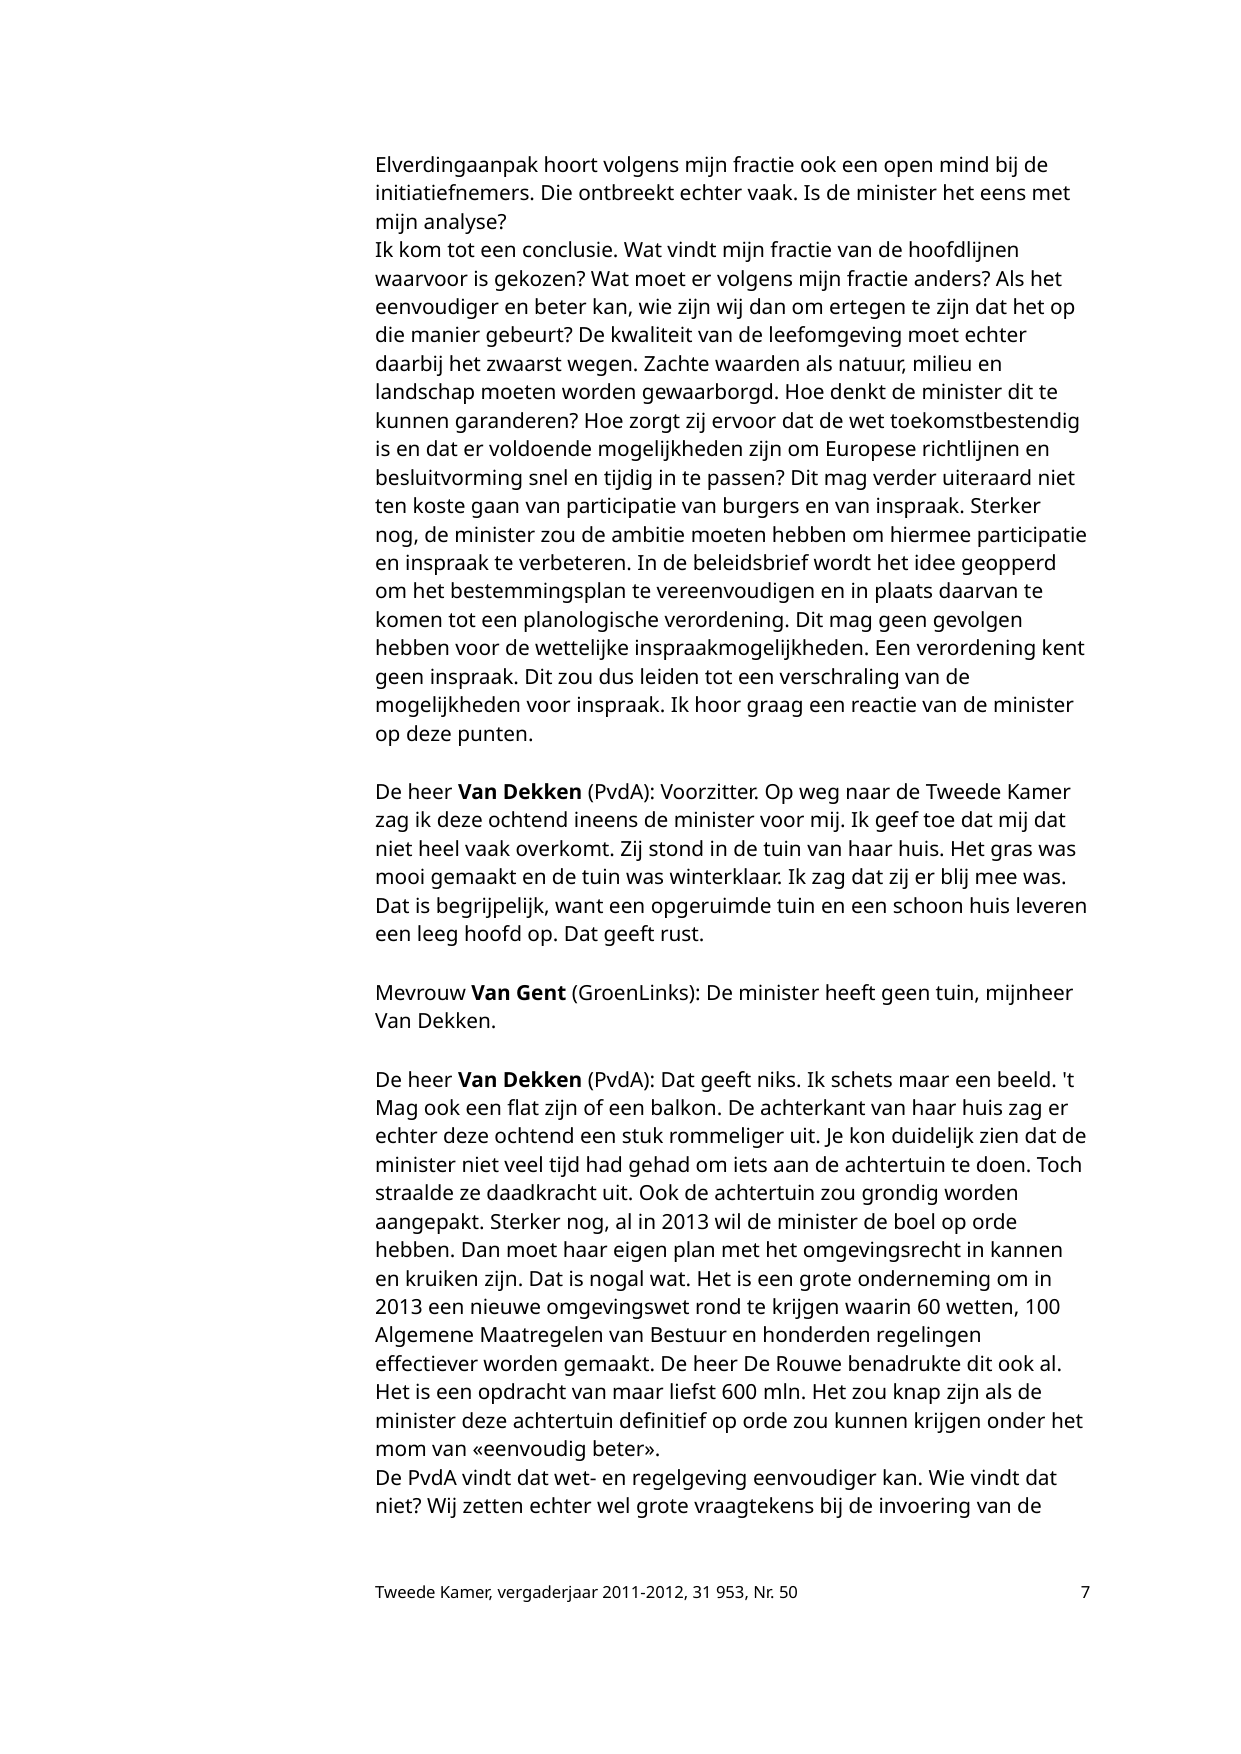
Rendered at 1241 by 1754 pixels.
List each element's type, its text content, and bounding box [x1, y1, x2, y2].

text Mevrouw Van Gent (GroenLinks): De minister heeft geen tuin, mijnheer Van Dekken. [375, 978, 1090, 1035]
text De PvdA vindt dat wet- en regelgeving eenvoudiger kan. Wie vindt dat niet? Wij zetten echter wel grote vraagtekens bij de invoering van de [375, 1463, 1090, 1520]
text De heer Van Dekken (PvdA): Dat geeft niks. Ik schets maar een beeld. 't Mag ook een flat zijn of een balkon. De achterkant van haar huis zag er echter deze ochtend een stuk rommeliger uit. Je kon duidelijk zien dat de minister niet veel tijd had gehad om iets aan de achtertuin te doen. Toch straalde ze daadkracht uit. Ook de achtertuin zou grondig worden aangepakt. Sterker nog, al in 2013 wil de minister de boel op orde hebben. Dan moet haar eigen plan met het omgevingsrecht in kannen en kruiken zijn. Dat is nogal wat. Het is een grote onderneming om in 2013 een nieuwe omgevingswet rond te krijgen waarin 60 wetten, 100 Algemene Maatregelen van Bestuur en honderden regelingen effectiever worden gemaakt. De heer De Rouwe benadrukte dit ook al. Het is een opdracht van maar liefst 600 mln. Het zou knap zijn als de minister deze achtertuin definitief op orde zou kunnen krijgen onder het mom van «eenvoudig beter». [375, 1065, 1090, 1463]
text Elverdingaanpak hoort volgens mijn fractie ook een open mind bij de initiatiefnemers. Die ontbreekt echter vaak. Is de minister het eens met mijn analyse? [375, 150, 1090, 235]
text De heer Van Dekken (PvdA): Voorzitter. Op weg naar de Tweede Kamer zag ik deze ochtend ineens de minister voor mij. Ik geef toe dat mij dat niet heel vaak overkomt. Zij stond in de tuin van haar huis. Het gras was mooi gemaakt en de tuin was winterklaar. Ik zag dat zij er blij mee was. Dat is begrijpelijk, want een opgeruimde tuin en een schoon huis leveren een leeg hoofd op. Dat geeft rust. [375, 777, 1090, 948]
text Ik kom tot een conclusie. Wat vindt mijn fractie van de hoofdlijnen waarvoor is gekozen? Wat moet er volgens mijn fractie anders? Als het eenvoudiger en beter kan, wie zijn wij dan om ertegen te zijn dat het op die manier gebeurt? De kwaliteit van de leefomgeving moet echter daarbij het zwaarst wegen. Zachte waarden als natuur, milieu en landschap moeten worden gewaarborgd. Hoe denkt de minister dit te kunnen garanderen? Hoe zorgt zij ervoor dat de wet toekomstbestendig is en dat er voldoende mogelijkheden zijn om Europese richtlijnen en besluitvorming snel en tijdig in te passen? Dit mag verder uiteraard niet ten koste gaan van participatie van burgers en van inspraak. Sterker nog, de minister zou de ambitie moeten hebben om hiermee participatie en inspraak te verbeteren. In de beleidsbrief wordt het idee geopperd om het bestemmingsplan te vereenvoudigen en in plaats daarvan te komen tot een planologische verordening. Dit mag geen gevolgen hebben voor de wettelijke inspraakmogelijkheden. Een verordening kent geen inspraak. Dit zou dus leiden tot een verschraling van de mogelijkheden voor inspraak. Ik hoor graag een reactie van de minister op deze punten. [375, 235, 1090, 747]
